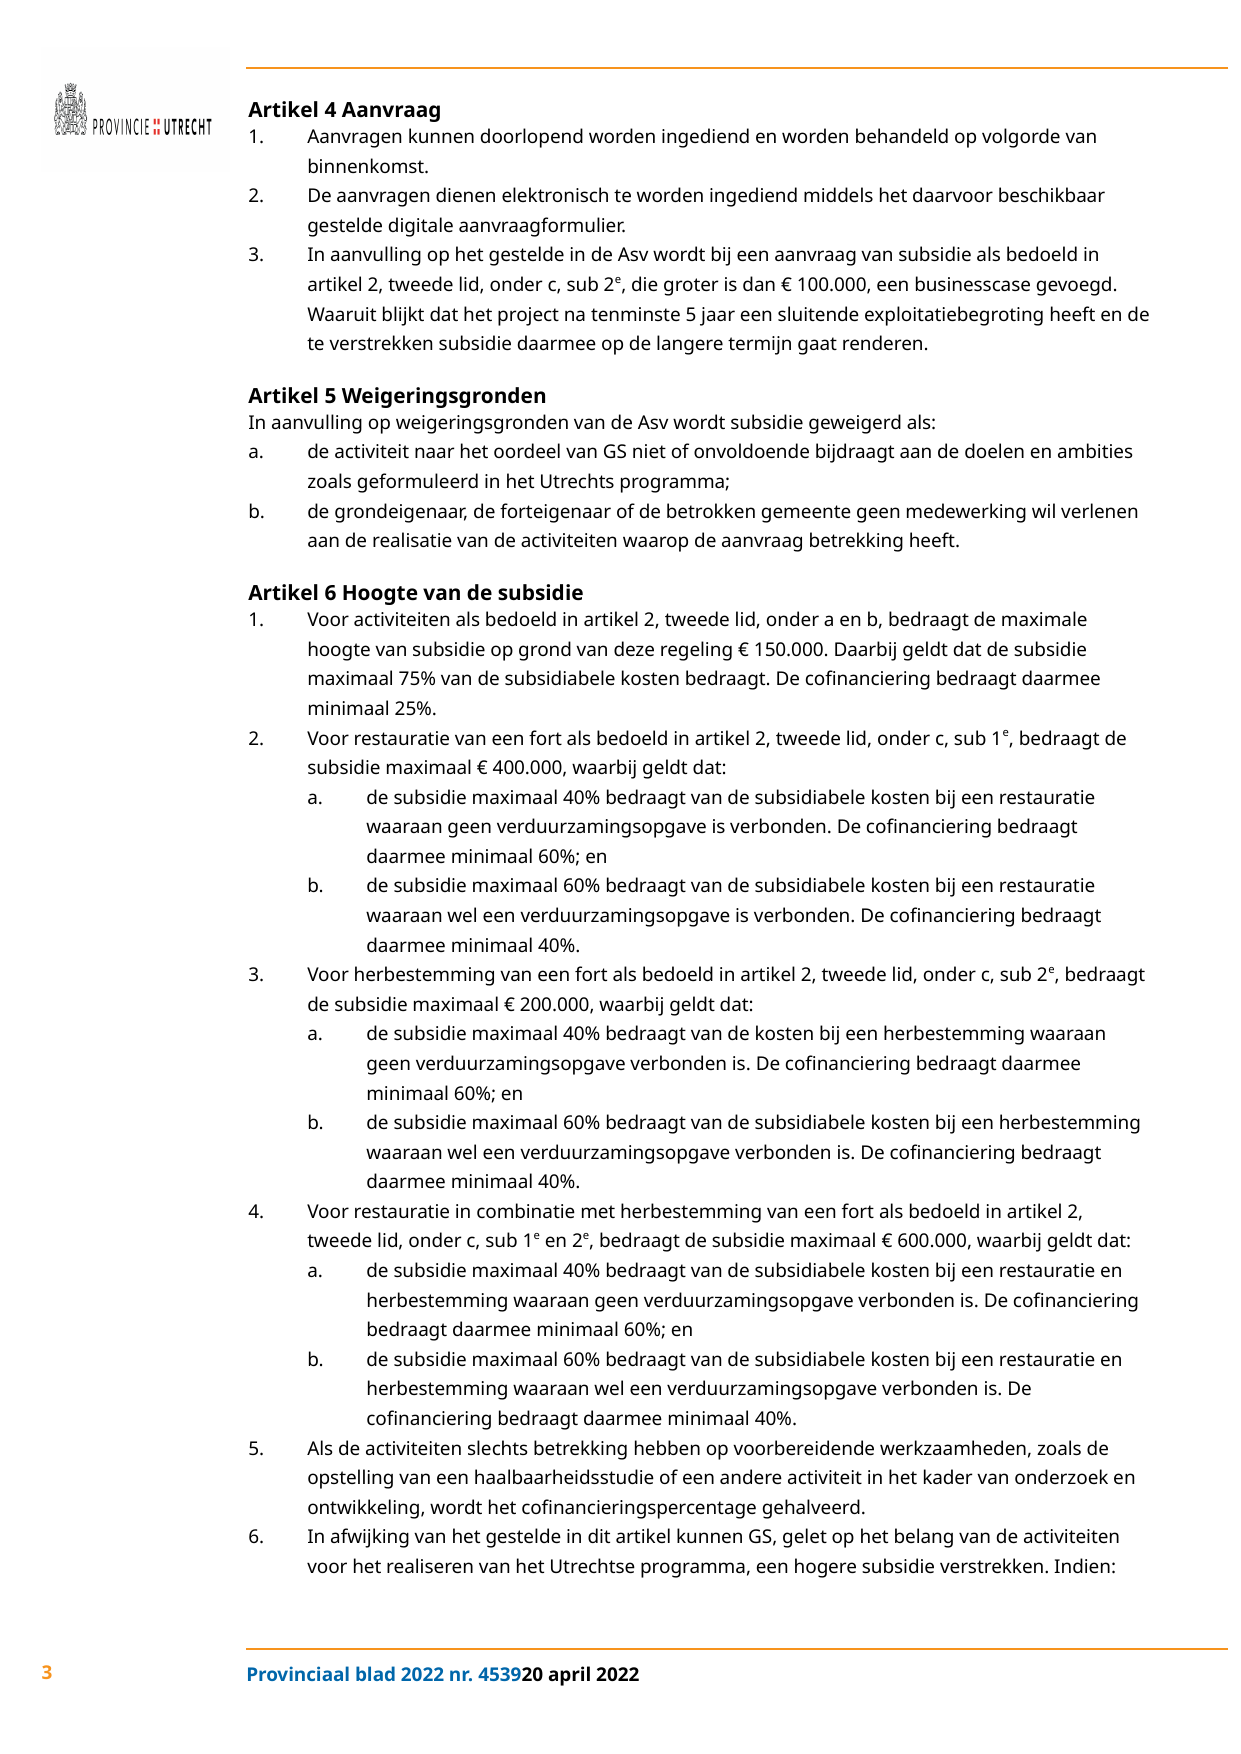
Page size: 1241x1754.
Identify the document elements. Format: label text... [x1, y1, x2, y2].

picture [41, 47, 231, 172]
text Artikel 4 Aanvraag [248, 95, 1152, 123]
list De aanvragen dienen elektronisch te worden ingediend middels het daarvoor beschikbaar gestelde digitale aanvraagformulier. [248, 182, 1152, 238]
list de subsidie maximaal 60% bedraagt van de subsidiabele kosten bij een restauratie waaraan wel een verduurzamingsopgave is verbonden. De cofinanciering bedraagt daarmee minimaal 40%. [307, 873, 1152, 957]
list Voor activiteiten als bedoeld in artikel 2, tweede lid, onder a en b, bedraagt de maximale hoogte van subsidie op grond van deze regeling € 150.000. Daarbij geldt dat de subsidie maximaal 75% van de subsidiabele kosten bedraagt. De cofinanciering bedraagt daarmee minimaal 25%. [248, 606, 1152, 721]
list de activiteit naar het oordeel van GS niet of onvoldoende bijdraagt aan de doelen en ambities zoals geformuleerd in het Utrechts programma; [248, 439, 1152, 494]
list de subsidie maximaal 60% bedraagt van de subsidiabele kosten bij een restauratie en herbestemming waaraan wel een verduurzamingsopgave verbonden is. De cofinanciering bedraagt daarmee minimaal 40%. [307, 1346, 1152, 1431]
list de grondeigenaar, de forteigenaar of de betrokken gemeente geen medewerking wil verlenen aan de realisatie van de activiteiten waarop de aanvraag betrekking heeft. [248, 498, 1152, 553]
list In aanvulling op het gestelde in de Asv wordt bij een aanvraag van subsidie als bedoeld in artikel 2, tweede lid, onder c, sub 2e, die groter is dan € 100.000, een businesscase gevoegd. Waaruit blijkt dat het project na tenminste 5 jaar een sluitende exploitatiebegroting heeft en de te verstrekken subsidie daarmee op de langere termijn gaat renderen. [248, 242, 1152, 356]
text Artikel 6 Hoogte van de subsidie [248, 578, 1152, 606]
list Als de activiteiten slechts betrekking hebben op voorbereidende werkzaamheden, zoals de opstelling van een haalbaarheidsstudie of een andere activiteit in het kader van onderzoek en ontwikkeling, wordt het cofinancieringspercentage gehalveerd. [248, 1435, 1152, 1519]
list Voor restauratie in combinatie met herbestemming van een fort als bedoeld in artikel 2, tweede lid, onder c, sub 1e en 2e, bedraagt de subsidie maximaal € 600.000, waarbij geldt dat: [248, 1198, 1152, 1253]
list In afwijking van het gestelde in dit artikel kunnen GS, gelet op het belang van de activiteiten voor het realiseren van het Utrechtse programma, een hogere subsidie verstrekken. Indien: [248, 1523, 1152, 1579]
text Artikel 5 Weigeringsgronden [248, 381, 1152, 409]
list Aanvragen kunnen doorlopend worden ingediend en worden behandeld op volgorde van binnenkomst. [248, 123, 1152, 178]
list Voor restauratie van een fort als bedoeld in artikel 2, tweede lid, onder c, sub 1e, bedraagt de subsidie maximaal € 400.000, waarbij geldt dat: [248, 725, 1152, 780]
list de subsidie maximaal 60% bedraagt van de subsidiabele kosten bij een herbestemming waaraan wel een verduurzamingsopgave verbonden is. De cofinanciering bedraagt daarmee minimaal 40%. [307, 1109, 1152, 1194]
list de subsidie maximaal 40% bedraagt van de subsidiabele kosten bij een restauratie en herbestemming waaraan geen verduurzamingsopgave verbonden is. De cofinanciering bedraagt daarmee minimaal 60%; en [307, 1257, 1152, 1342]
list de subsidie maximaal 40% bedraagt van de subsidiabele kosten bij een restauratie waaraan geen verduurzamingsopgave is verbonden. De cofinanciering bedraagt daarmee minimaal 60%; en [307, 784, 1152, 869]
list de subsidie maximaal 40% bedraagt van de kosten bij een herbestemming waaraan geen verduurzamingsopgave verbonden is. De cofinanciering bedraagt daarmee minimaal 60%; en [307, 1021, 1152, 1105]
list Voor herbestemming van een fort als bedoeld in artikel 2, tweede lid, onder c, sub 2e, bedraagt de subsidie maximaal € 200.000, waarbij geldt dat: [248, 961, 1152, 1017]
text In aanvulling op weigeringsgronden van de Asv wordt subsidie geweigerd als: [248, 409, 1152, 435]
